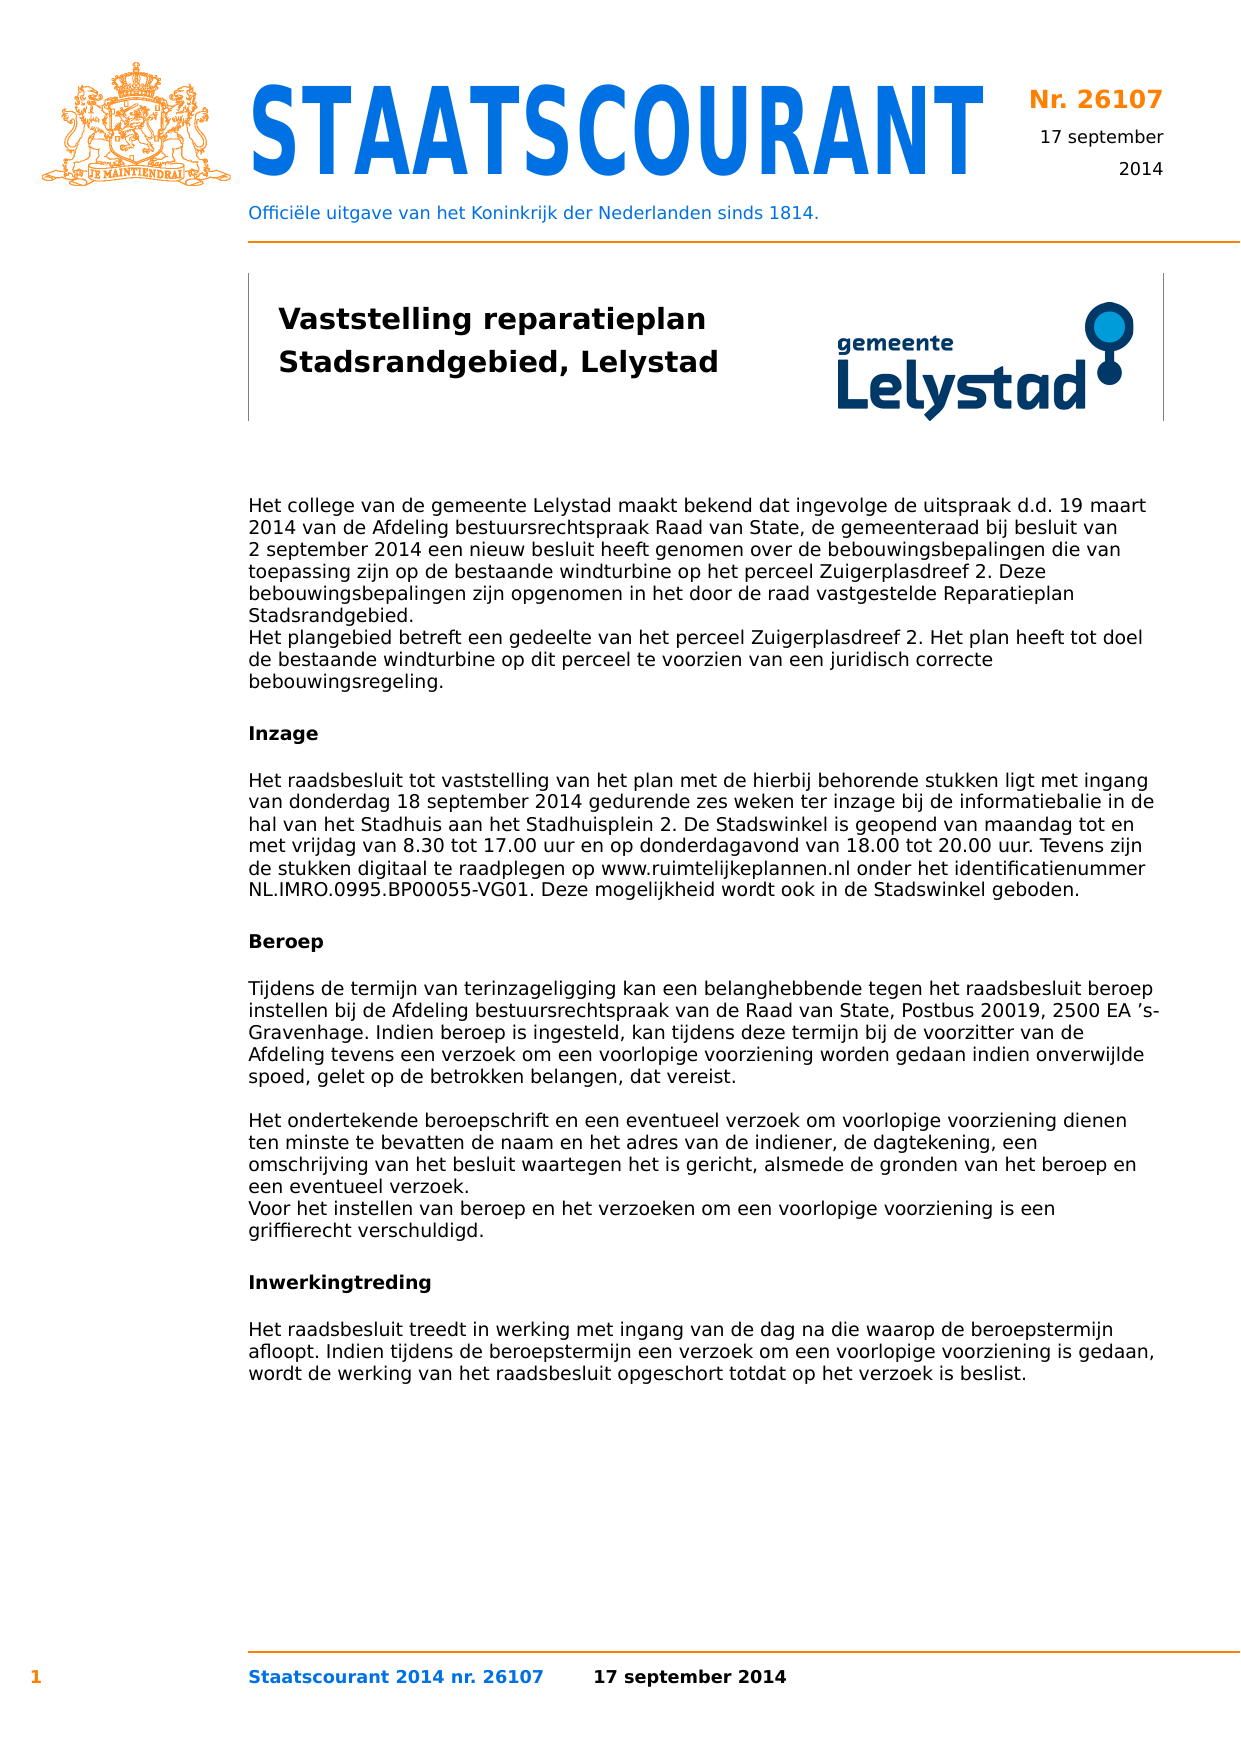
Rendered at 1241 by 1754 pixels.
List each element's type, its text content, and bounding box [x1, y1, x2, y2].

subtitle Beroep [248, 931, 1163, 953]
picture [838, 302, 1134, 421]
table_header [25, 62, 248, 241]
subtitle Vaststelling reparatieplan Stadsrandgebied, Lelystad [249, 273, 1163, 421]
table_header STAATSCOURANT [248, 62, 998, 203]
text Het ondertekende beroepschrift en een eventueel verzoek om voorlopige voorziening dienen ten minste te bevatten de naam en het adres van de indiener, de dagtekening, een omschrijving van het besluit waartegen het is gericht, alsmede de gronden van het beroep en een eventueel verzoek. [248, 1110, 1163, 1198]
text Het college van de gemeente Lelystad maakt bekend dat ingevolge de uitspraak d.d. 19 maart 2014 van de Afdeling bestuursrechtspraak Raad van State, de gemeenteraad bij besluit van 2 september 2014 een nieuw besluit heeft genomen over de bebouwingsbepalingen die van toepassing zijn op de bestaande windturbine op het perceel Zuigerplasdreef 2. Deze bebouwingsbepalingen zijn opgenomen in het door de raad vastgestelde Reparatieplan Stadsrandgebied. [248, 495, 1163, 627]
table_cell Officiële uitgave van het Koninkrijk der Nederlanden sinds 1814. [248, 203, 1240, 241]
subtitle Inwerkingtreding [248, 1272, 1163, 1294]
picture [41, 62, 231, 186]
text Tijdens de termijn van terinzageligging kan een belanghebbende tegen het raadsbesluit beroep instellen bij de Afdeling bestuursrechtspraak van de Raad van State, Postbus 20019, 2500 EA ’s-Gravenhage. Indien beroep is ingesteld, kan tijdens deze termijn bij de voorzitter van de Afdeling tevens een verzoek om een voorlopige voorziening worden gedaan indien onverwijlde spoed, gelet op de betrokken belangen, dat vereist. [248, 978, 1163, 1088]
table_cell 2014 [998, 153, 1240, 203]
text Het raadsbesluit treedt in werking met ingang van de dag na die waarop de beroepstermijn afloopt. Indien tijdens de beroepstermijn een verzoek om een voorlopige voorziening is gedaan, wordt de werking van het raadsbesluit opgeschort totdat op het verzoek is beslist. [248, 1319, 1163, 1385]
subtitle Inzage [248, 722, 1163, 744]
table_header Nr. 26107 [998, 62, 1240, 121]
text Het raadsbesluit tot vaststelling van het plan met de hierbij behorende stukken ligt met ingang van donderdag 18 september 2014 gedurende zes weken ter inzage bij de informatiebalie in de hal van het Stadhuis aan het Stadhuisplein 2. De Stadswinkel is geopend van maandag tot en met vrijdag van 8.30 tot 17.00 uur en op donderdagavond van 18.00 tot 20.00 uur. Tevens zijn de stukken digitaal te raadplegen op www.ruimtelijkeplannen.nl onder het identificatienummer NL.IMRO.0995.BP00055-VG01. Deze mogelijkheid wordt ook in de Stadswinkel geboden. [248, 769, 1163, 901]
text Het plangebied betreft een gedeelte van het perceel Zuigerplasdreef 2. Het plan heeft tot doel de bestaande windturbine op dit perceel te voorzien van een juridisch correcte bebouwingsregeling. [248, 627, 1163, 692]
table_cell 17 september [998, 121, 1240, 153]
text Voor het instellen van beroep en het verzoeken om een voorlopige voorziening is een griffierecht verschuldigd. [248, 1198, 1163, 1242]
